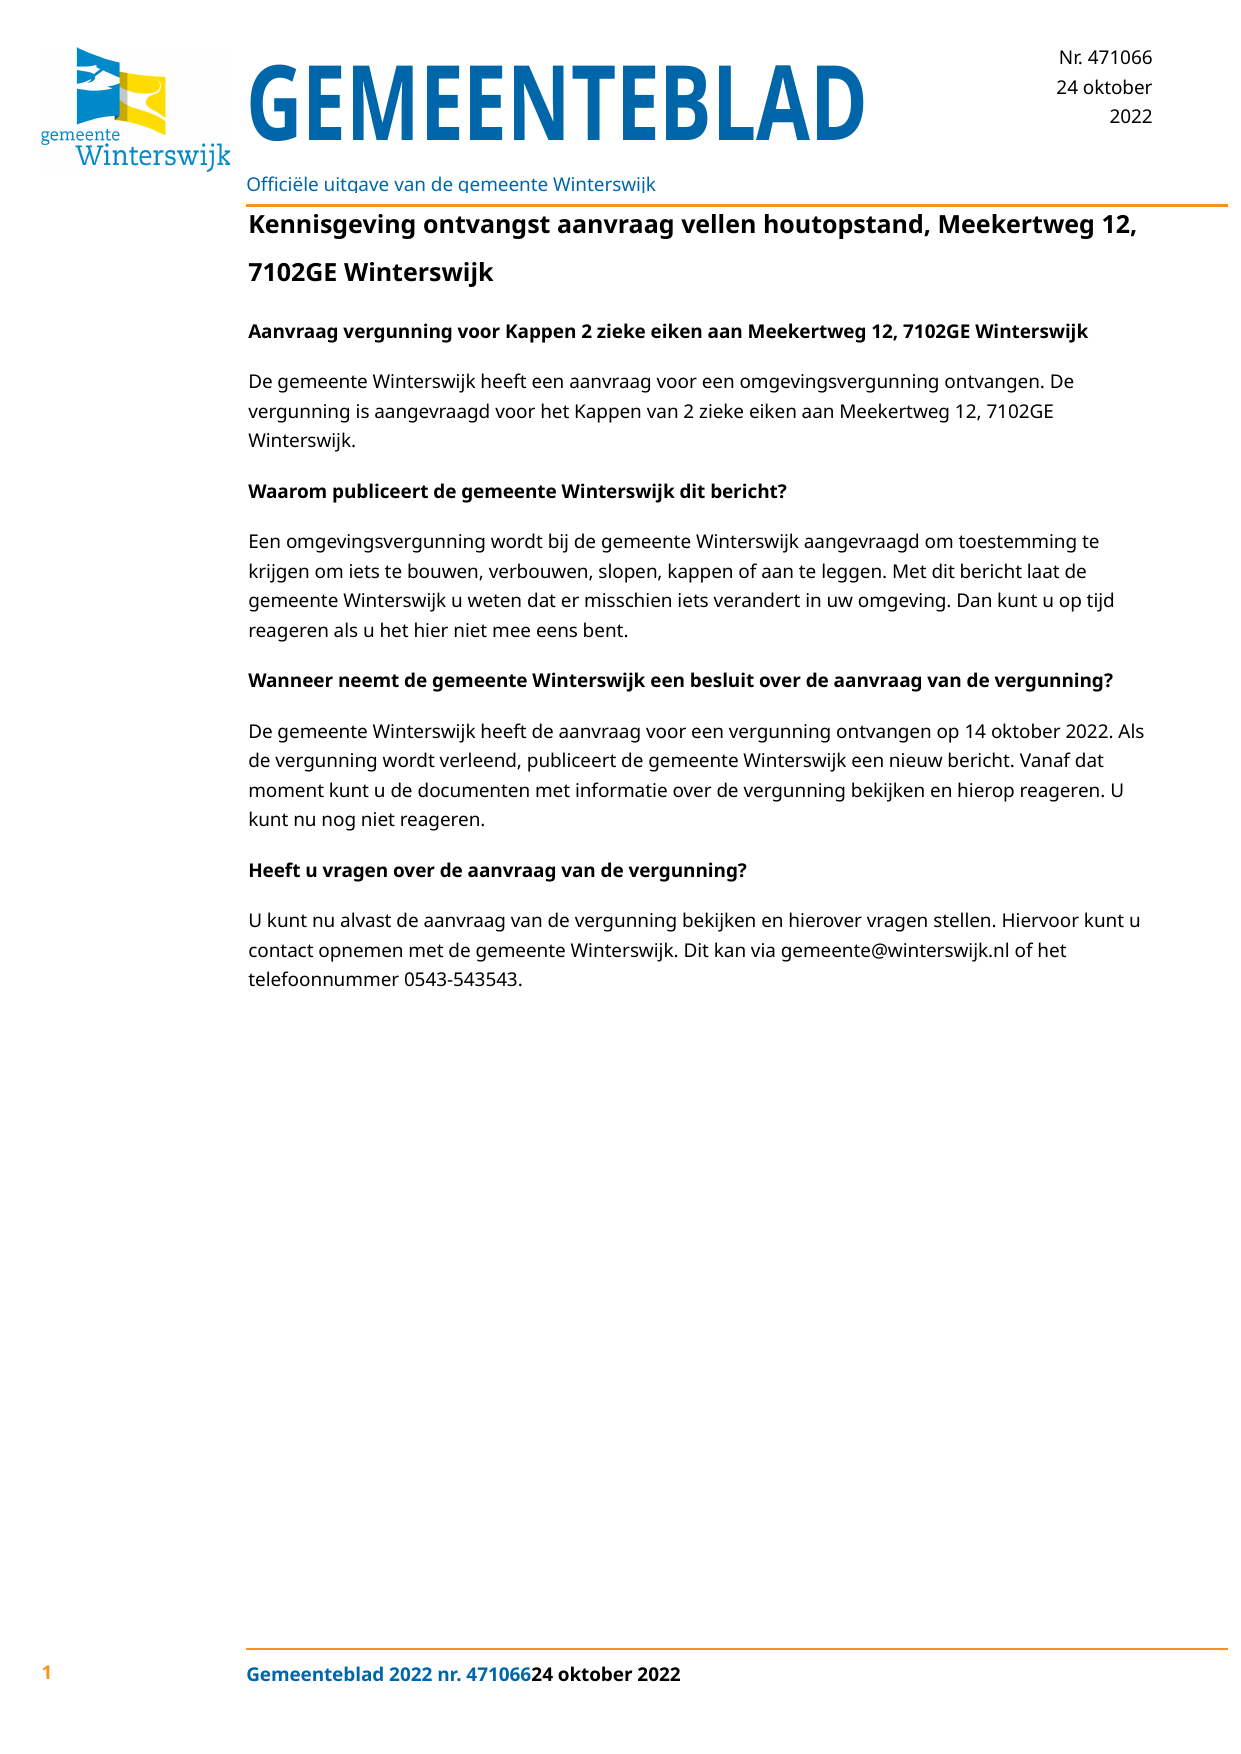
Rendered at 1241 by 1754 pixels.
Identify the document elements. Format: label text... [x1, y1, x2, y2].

picture [225, 153, 231, 162]
text Een omgevingsvergunning wordt bij de gemeente Winterswijk aangevraagd om toestemming te krijgen om iets te bouwen, verbouwen, slopen, kappen of aan te leggen. Met dit bericht laat de gemeente Winterswijk u weten dat er misschien iets verandert in uw omgeving. Dan kunt u op tijd reageren als u het hier niet mee eens bent. [248, 528, 1152, 643]
text De gemeente Winterswijk heeft een aanvraag voor een omgevingsvergunning ontvangen. De vergunning is aangevraagd voor het Kappen van 2 zieke eiken aan Meekertweg 12, 7102GE Winterswijk. [248, 368, 1152, 453]
text Wanneer neemt de gemeente Winterswijk een besluit over de aanvraag van de vergunning? [248, 667, 1152, 693]
text Aanvraag vergunning voor Kappen 2 zieke eiken aan Meekertweg 12, 7102GE Winterswijk [248, 318, 1152, 344]
text Waarom publiceert de gemeente Winterswijk dit bericht? [248, 478, 1152, 504]
picture [41, 47, 231, 172]
text Kennisgeving ontvangst aanvraag vellen houtopstand, Meekertweg 12, 7102GE Winterswijk [248, 207, 1152, 288]
text Heeft u vragen over de aanvraag van de vergunning? [248, 857, 1152, 883]
text De gemeente Winterswijk heeft de aanvraag voor een vergunning ontvangen op 14 oktober 2022. Als de vergunning wordt verleend, publiceert de gemeente Winterswijk een nieuw bericht. Vanaf dat moment kunt u de documenten met informatie over de vergunning bekijken en hierop reageren. U kunt nu nog niet reageren. [248, 718, 1152, 832]
text U kunt nu alvast de aanvraag van de vergunning bekijken en hierover vragen stellen. Hiervoor kunt u contact opnemen met de gemeente Winterswijk. Dit kan via gemeente@winterswijk.nl of het telefoonnummer 0543-543543. [248, 907, 1152, 992]
